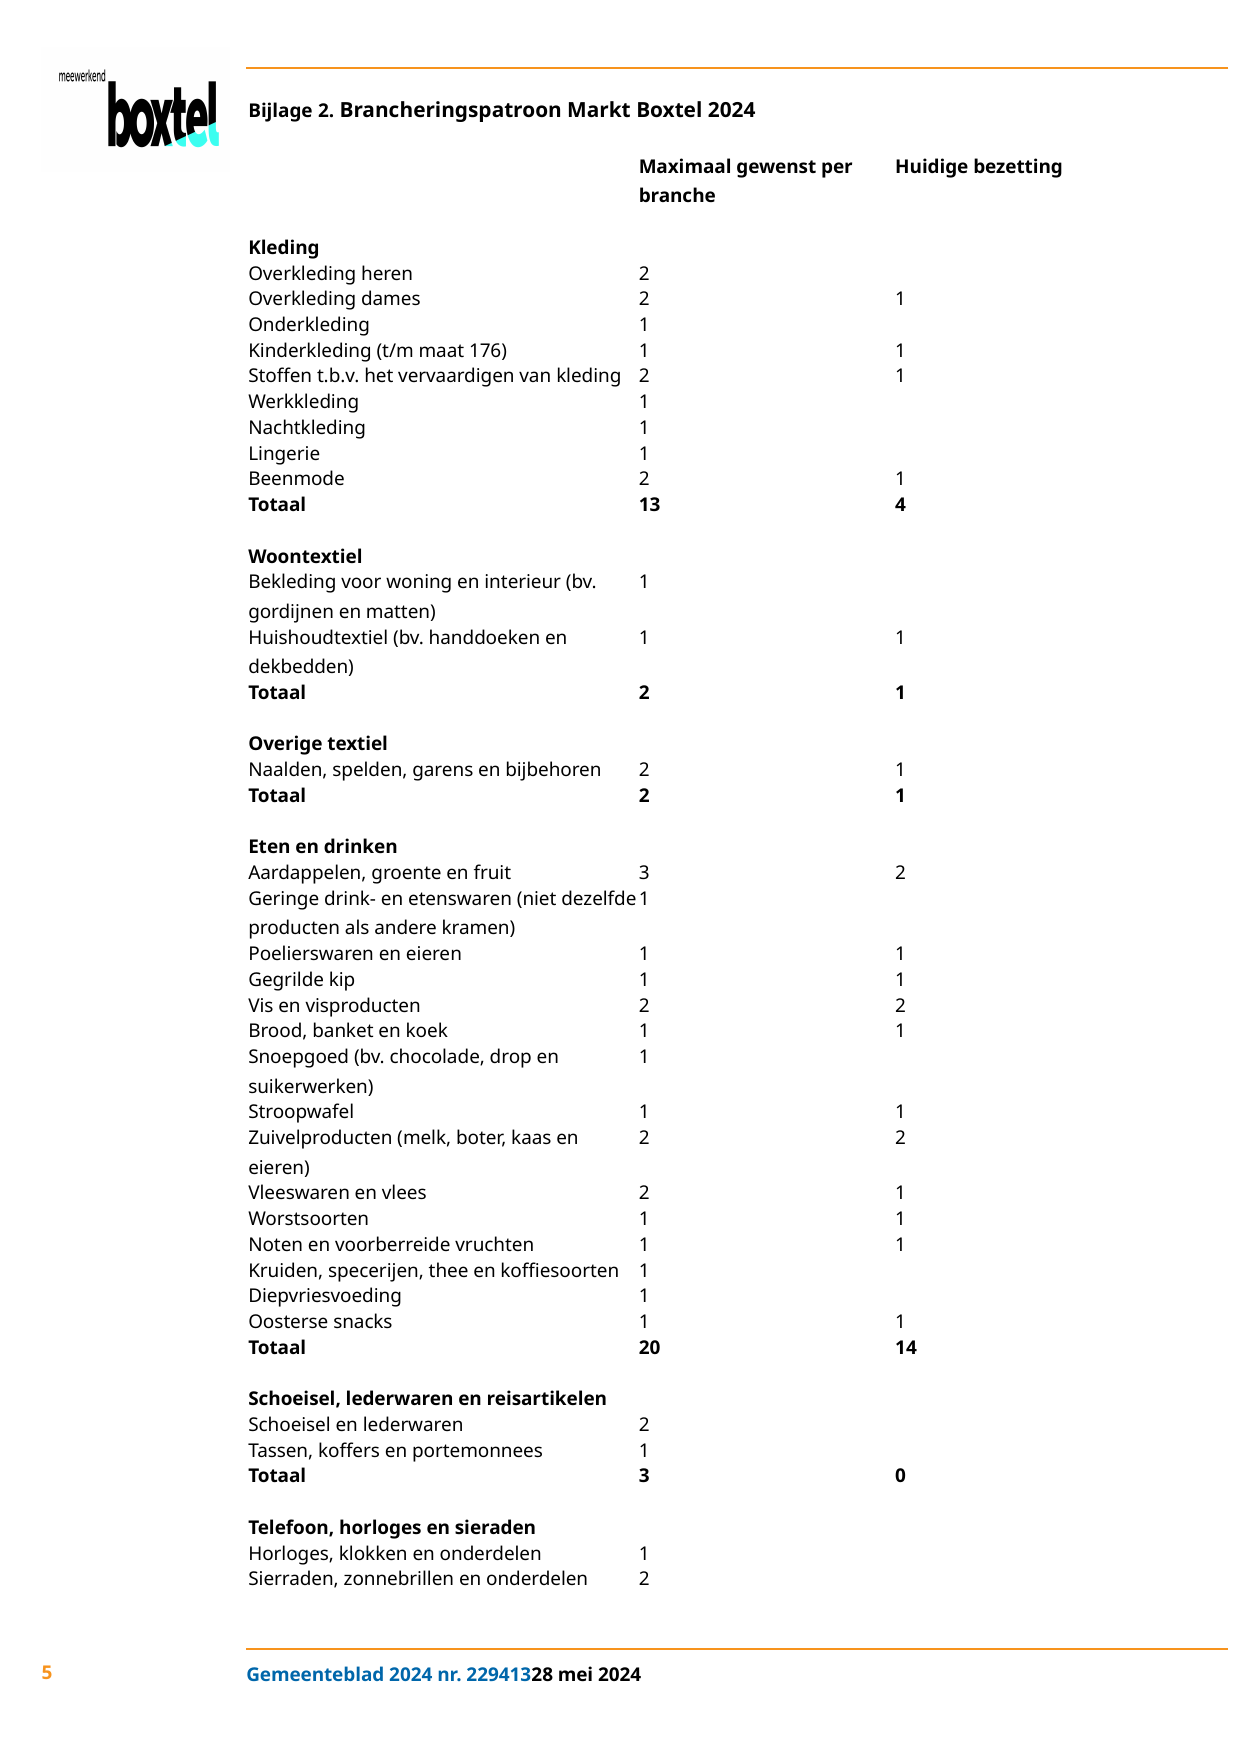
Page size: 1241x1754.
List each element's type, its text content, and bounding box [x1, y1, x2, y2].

table_cell Onderkleding [248, 311, 638, 337]
table_cell 1 [895, 1205, 1152, 1231]
table_cell [639, 705, 895, 731]
table_cell Overige textiel [248, 731, 638, 756]
table_cell 2 [639, 1180, 895, 1205]
table_cell 14 [895, 1334, 1152, 1360]
table_cell 1 [639, 389, 895, 414]
table_cell Schoeisel, lederwaren en reisartikelen [248, 1385, 638, 1411]
table_cell 13 [639, 491, 895, 517]
table_cell Kleding [248, 234, 638, 260]
table_cell [248, 705, 638, 731]
table_cell [639, 1514, 895, 1540]
table_cell 1 [895, 966, 1152, 992]
table_cell [895, 731, 1152, 756]
table_cell [895, 1360, 1152, 1385]
table_cell [639, 1360, 895, 1385]
table_cell [895, 1385, 1152, 1411]
table_cell 1 [639, 1257, 895, 1282]
table_cell Kinderkleding (t/m maat 176) [248, 337, 638, 363]
table_cell 1 [639, 1283, 895, 1308]
table_cell Lingerie [248, 440, 638, 466]
table_cell Gegrilde kip [248, 966, 638, 992]
table_cell Vis en visproducten [248, 992, 638, 1017]
table_cell Huishoudtextiel (bv. handdoeken en dekbedden) [248, 624, 638, 679]
table_cell 2 [639, 1566, 895, 1591]
table_cell [895, 1411, 1152, 1437]
table_cell [895, 808, 1152, 833]
table_cell 1 [895, 286, 1152, 311]
table_cell Vleeswaren en vlees [248, 1180, 638, 1205]
table_cell 1 [895, 940, 1152, 966]
table_cell 1 [639, 1018, 895, 1043]
table_cell Overkleding dames [248, 286, 638, 311]
table_cell 2 [639, 363, 895, 388]
table_cell [895, 234, 1152, 260]
table_cell 1 [895, 1231, 1152, 1257]
table_cell 1 [639, 1437, 895, 1463]
table_cell [895, 389, 1152, 414]
table_cell Overkleding heren [248, 260, 638, 286]
table_cell [895, 543, 1152, 568]
table_cell 2 [639, 992, 895, 1017]
table_cell 1 [895, 782, 1152, 808]
table_cell [248, 1360, 638, 1385]
table_header Huidige bezetting [895, 153, 1152, 208]
table_cell Zuivelproducten (melk, boter, kaas en eieren) [248, 1124, 638, 1179]
table_cell [639, 543, 895, 568]
table_cell 4 [895, 491, 1152, 517]
table_cell [639, 834, 895, 859]
table_cell Totaal [248, 491, 638, 517]
table_cell 1 [639, 569, 895, 624]
table_cell [639, 1385, 895, 1411]
table_cell Tassen, koffers en portemonnees [248, 1437, 638, 1463]
table_cell 1 [895, 1099, 1152, 1124]
table_header [248, 153, 638, 208]
table_cell [895, 1043, 1152, 1098]
table_header Maximaal gewenst per branche [639, 153, 895, 208]
table_cell [895, 1488, 1152, 1514]
table_cell 1 [639, 337, 895, 363]
table_cell Totaal [248, 782, 638, 808]
table_cell [895, 1566, 1152, 1591]
table_cell [639, 808, 895, 833]
text Bijlage 2. Brancheringspatroon Markt Boxtel 2024 [248, 95, 1152, 123]
table_cell 1 [895, 337, 1152, 363]
table_cell Totaal [248, 1334, 638, 1360]
table_cell 3 [639, 1463, 895, 1488]
table_cell 0 [895, 1463, 1152, 1488]
table_cell Werkkleding [248, 389, 638, 414]
table_cell Poelierswaren en eieren [248, 940, 638, 966]
table_cell [895, 885, 1152, 940]
table_cell Totaal [248, 679, 638, 705]
table_cell [895, 705, 1152, 731]
table_cell 1 [639, 1099, 895, 1124]
table_cell 1 [639, 440, 895, 466]
table_cell Nachtkleding [248, 414, 638, 440]
table_cell [895, 260, 1152, 286]
table_cell [895, 208, 1152, 234]
table_cell Telefoon, horloges en sieraden [248, 1514, 638, 1540]
table_cell Kruiden, specerijen, thee en koffiesoorten [248, 1257, 638, 1282]
table_cell 1 [895, 1308, 1152, 1334]
table_cell Stoffen t.b.v. het vervaardigen van kleding [248, 363, 638, 388]
table_cell 2 [639, 1411, 895, 1437]
table_cell 1 [639, 1540, 895, 1566]
table_cell [895, 1540, 1152, 1566]
table_cell 1 [639, 624, 895, 679]
table_cell 2 [639, 286, 895, 311]
table_cell 1 [895, 756, 1152, 782]
table_cell [895, 1283, 1152, 1308]
table_cell [639, 517, 895, 543]
table_cell 20 [639, 1334, 895, 1360]
table_cell Oosterse snacks [248, 1308, 638, 1334]
table_cell [248, 517, 638, 543]
table_cell Snoepgoed (bv. chocolade, drop en suikerwerken) [248, 1043, 638, 1098]
table_cell 1 [895, 1018, 1152, 1043]
table_cell [895, 834, 1152, 859]
table_cell [895, 1514, 1152, 1540]
table_cell [895, 517, 1152, 543]
table_cell Totaal [248, 1463, 638, 1488]
table_cell Horloges, klokken en onderdelen [248, 1540, 638, 1566]
table_cell 1 [895, 624, 1152, 679]
table_cell 1 [639, 966, 895, 992]
table_cell 1 [895, 363, 1152, 388]
table_cell Beenmode [248, 466, 638, 491]
table_cell Stroopwafel [248, 1099, 638, 1124]
table_cell Aardappelen, groente en fruit [248, 859, 638, 885]
table_cell [895, 440, 1152, 466]
picture [41, 47, 231, 172]
table_cell [895, 414, 1152, 440]
table_cell Eten en drinken [248, 834, 638, 859]
table_cell 2 [639, 756, 895, 782]
table_cell 2 [639, 679, 895, 705]
table_cell [639, 234, 895, 260]
table_cell 1 [895, 679, 1152, 705]
table_cell Brood, banket en koek [248, 1018, 638, 1043]
table_cell [895, 311, 1152, 337]
table_cell Noten en voorberreide vruchten [248, 1231, 638, 1257]
table_cell 2 [639, 1124, 895, 1179]
table_cell 2 [639, 260, 895, 286]
table_cell 1 [639, 1231, 895, 1257]
table_cell 3 [639, 859, 895, 885]
table_cell Worstsoorten [248, 1205, 638, 1231]
table_cell 2 [895, 992, 1152, 1017]
table_cell [248, 808, 638, 833]
table_cell 1 [895, 466, 1152, 491]
table_cell Schoeisel en lederwaren [248, 1411, 638, 1437]
table_cell [895, 1257, 1152, 1282]
table_cell 1 [895, 1180, 1152, 1205]
table_cell [639, 731, 895, 756]
table_cell 1 [639, 1205, 895, 1231]
table_cell Woontextiel [248, 543, 638, 568]
table_cell [895, 1437, 1152, 1463]
table_cell [639, 208, 895, 234]
table_cell 1 [639, 414, 895, 440]
table_cell 2 [639, 466, 895, 491]
table_cell [248, 1488, 638, 1514]
table_cell 1 [639, 311, 895, 337]
table_cell 2 [639, 782, 895, 808]
table_cell Geringe drink- en etenswaren (niet dezelfde producten als andere kramen) [248, 885, 638, 940]
table_cell Bekleding voor woning en interieur (bv. gordijnen en matten) [248, 569, 638, 624]
table_cell 2 [895, 859, 1152, 885]
table_cell Diepvriesvoeding [248, 1283, 638, 1308]
table_cell 1 [639, 1308, 895, 1334]
table_cell Naalden, spelden, garens en bijbehoren [248, 756, 638, 782]
table_cell [639, 1488, 895, 1514]
table_cell 1 [639, 940, 895, 966]
table_cell [895, 569, 1152, 624]
table_cell Sierraden, zonnebrillen en onderdelen [248, 1566, 638, 1591]
table_cell 2 [895, 1124, 1152, 1179]
table_cell 1 [639, 885, 895, 940]
table_cell [248, 208, 638, 234]
table_cell 1 [639, 1043, 895, 1098]
